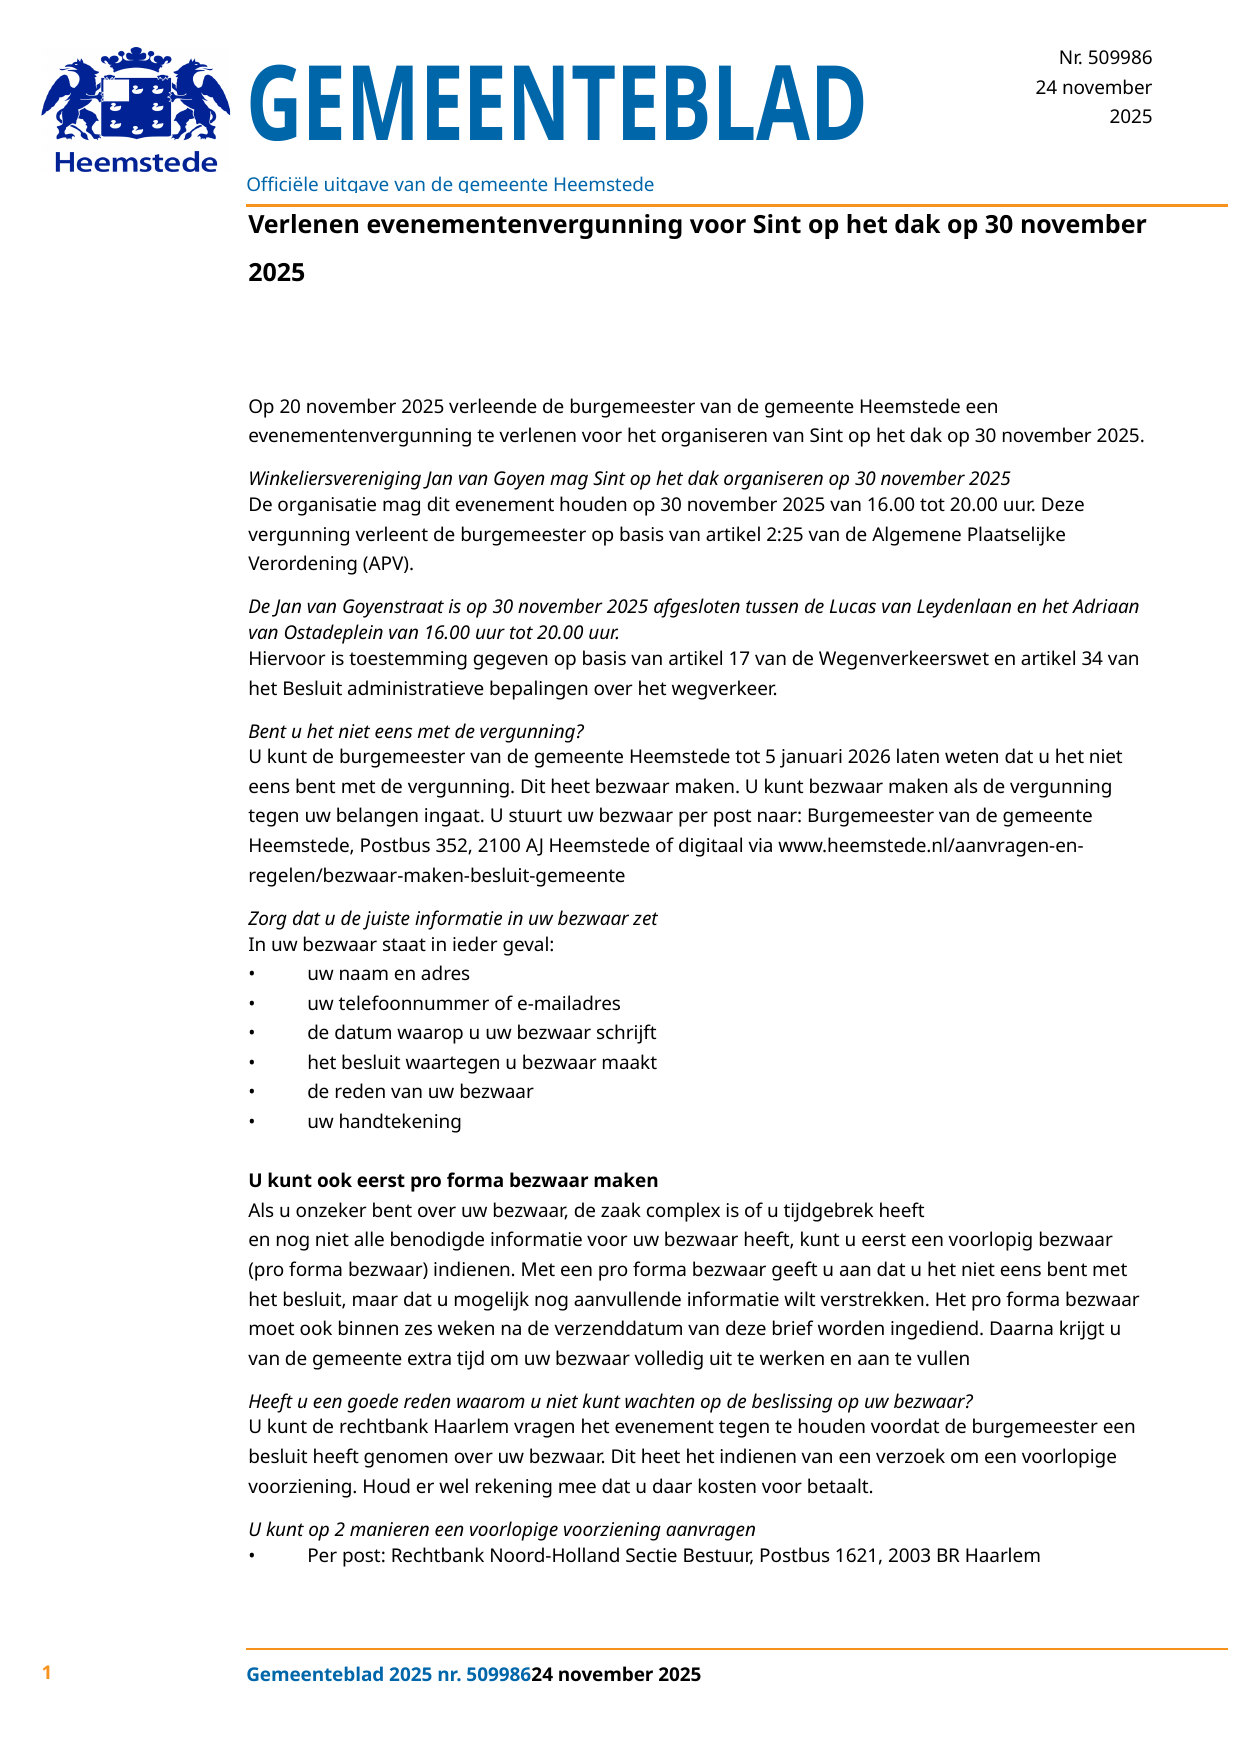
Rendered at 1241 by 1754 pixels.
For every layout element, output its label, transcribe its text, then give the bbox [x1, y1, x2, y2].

text In uw bezwaar staat in ieder geval: [248, 931, 1152, 956]
list Per post: Rechtbank Noord-Holland Sectie Bestuur, Postbus 1621, 2003 BR Haarlem [248, 1542, 1152, 1567]
list de datum waarop u uw bezwaar schrijft [248, 1019, 1152, 1045]
text De organisatie mag dit evenement houden op 30 november 2025 van 16.00 tot 20.00 uur. Deze vergunning verleent de burgemeester op basis van artikel 2:25 van de Algemene Plaatselijke Verordening (APV). [248, 491, 1152, 576]
text Zorg dat u de juiste informatie in uw bezwaar zet [248, 905, 1152, 931]
text Bent u het niet eens met de vergunning? [248, 718, 1152, 743]
text Hiervoor is toestemming gegeven op basis van artikel 17 van de Wegenverkeerswet en artikel 34 van het Besluit administratieve bepalingen over het wegverkeer. [248, 645, 1152, 700]
text en nog niet alle benodigde informatie voor uw bezwaar heeft, kunt u eerst een voorlopig bezwaar (pro forma bezwaar) indienen. Met een pro forma bezwaar geeft u aan dat u het niet eens bent met het besluit, maar dat u mogelijk nog aanvullende informatie wilt verstrekken. Het pro forma bezwaar moet ook binnen zes weken na de verzenddatum van deze brief worden ingediend. Daarna krijgt u van de gemeente extra tijd om uw bezwaar volledig uit te werken en aan te vullen [248, 1227, 1152, 1371]
list uw telefoonnummer of e-mailadres [248, 990, 1152, 1016]
text U kunt de rechtbank Haarlem vragen het evenement tegen te houden voordat de burgemeester een besluit heeft genomen over uw bezwaar. Dit heet het indienen van een verzoek om een voorlopige voorziening. Houd er wel rekening mee dat u daar kosten voor betaalt. [248, 1414, 1152, 1499]
text Op 20 november 2025 verleende de burgemeester van de gemeente Heemstede een evenementenvergunning te verlenen voor het organiseren van Sint op het dak op 30 november 2025. [248, 393, 1152, 448]
list het besluit waartegen u bezwaar maakt [248, 1049, 1152, 1075]
text De Jan van Goyenstraat is op 30 november 2025 afgesloten tussen de Lucas van Leydenlaan en het Adriaan van Ostadeplein van 16.00 uur tot 20.00 uur. [248, 594, 1152, 645]
text Als u onzeker bent over uw bezwaar, de zaak complex is of u tijdgebrek heeft [248, 1197, 1152, 1223]
text Heeft u een goede reden waarom u niet kunt wachten op de beslissing op uw bezwaar? [248, 1388, 1152, 1414]
list uw naam en adres [248, 960, 1152, 986]
list uw handtekening [248, 1108, 1152, 1134]
text U kunt de burgemeester van de gemeente Heemstede tot 5 januari 2026 laten weten dat u het niet eens bent met de vergunning. Dit heet bezwaar maken. U kunt bezwaar maken als de vergunning tegen uw belangen ingaat. U stuurt uw bezwaar per post naar: Burgemeester van de gemeente Heemstede, Postbus 352, 2100 AJ Heemstede of digitaal via www.heemstede.nl/aanvragen-en-regelen/bezwaar-maken-besluit-gemeente [248, 743, 1152, 888]
text Winkeliersvereniging Jan van Goyen mag Sint op het dak organiseren op 30 november 2025 [248, 466, 1152, 491]
picture [41, 47, 231, 172]
list de reden van uw bezwaar [248, 1079, 1152, 1104]
text U kunt ook eerst pro forma bezwaar maken [248, 1167, 1152, 1193]
text U kunt op 2 manieren een voorlopige voorziening aanvragen [248, 1516, 1152, 1542]
text Verlenen evenementenvergunning voor Sint op het dak op 30 november 2025 [248, 207, 1152, 288]
